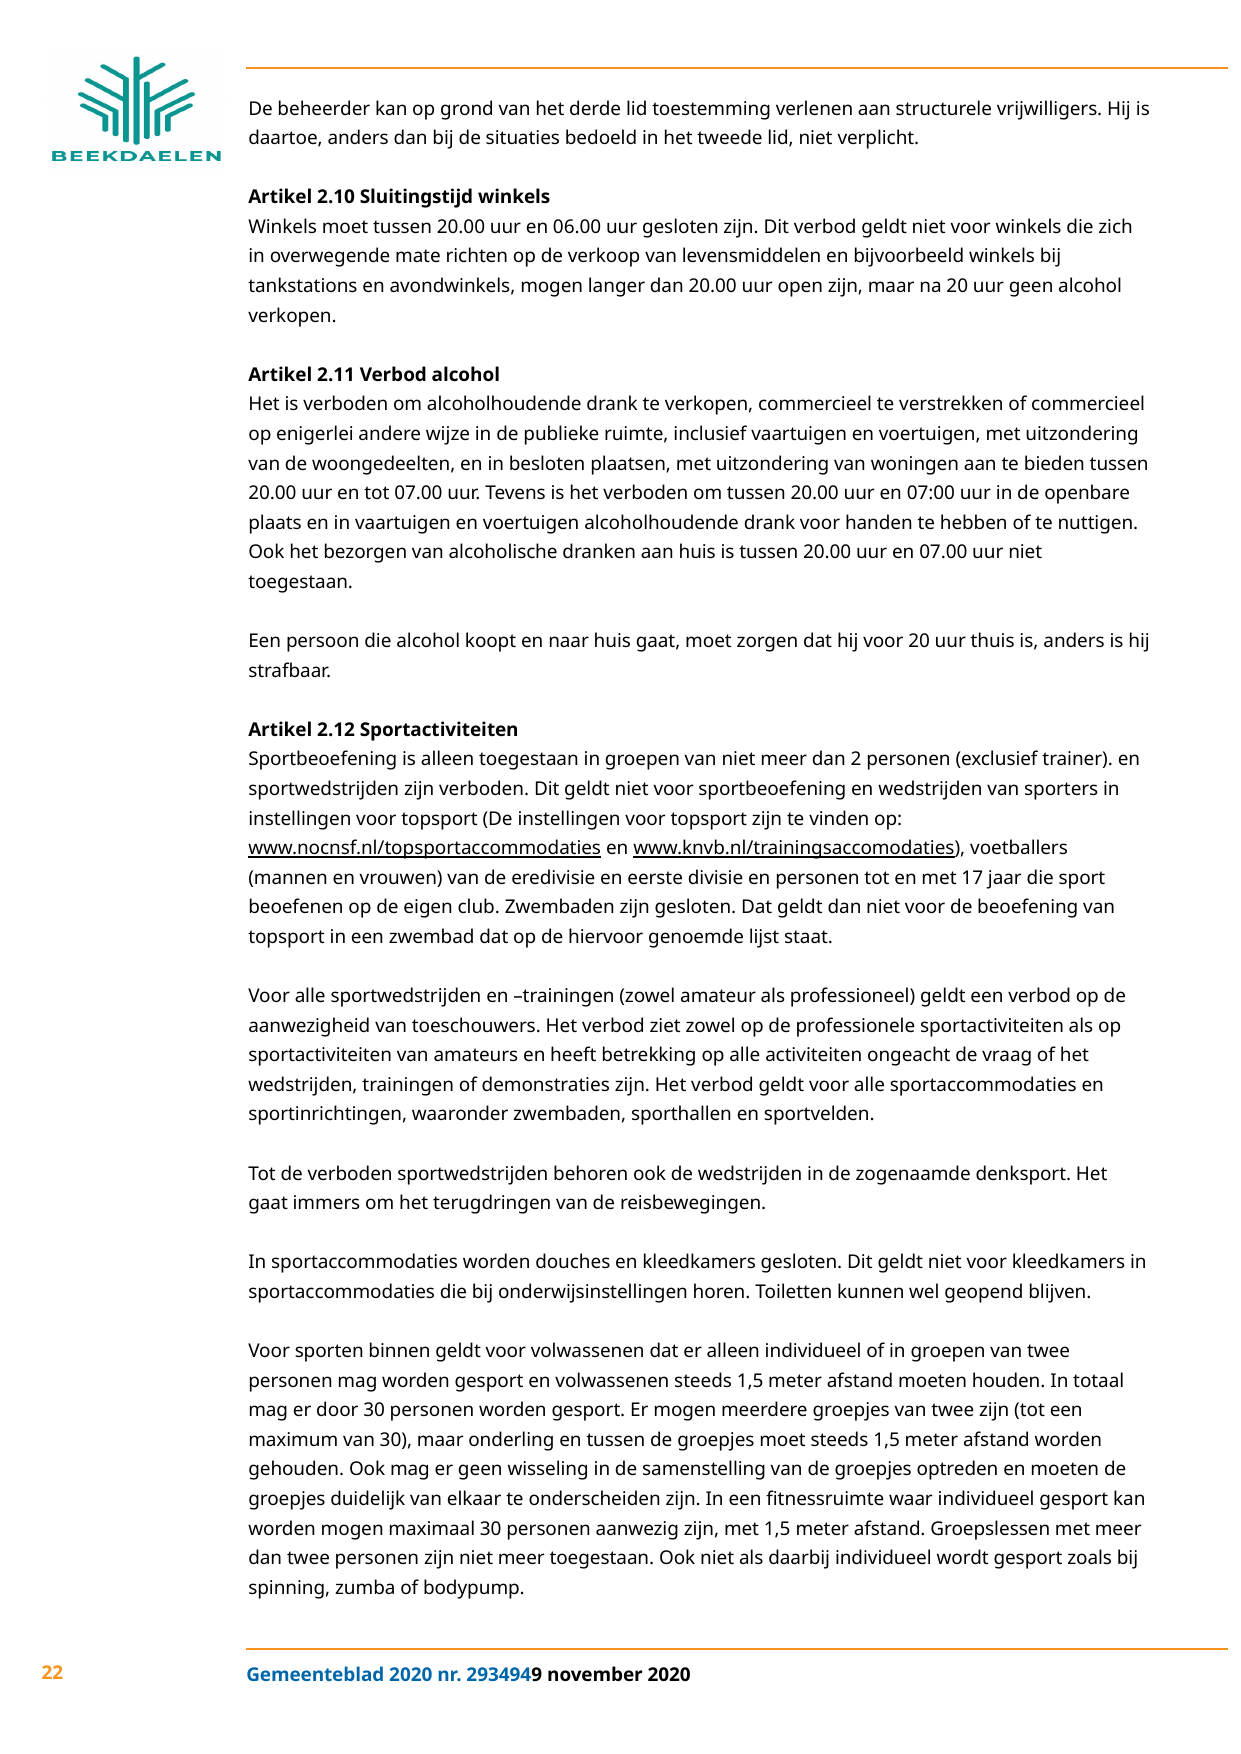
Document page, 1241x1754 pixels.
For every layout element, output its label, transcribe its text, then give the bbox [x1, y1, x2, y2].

text Het is verboden om alcoholhoudende drank te verkopen, commercieel te verstrekken of commercieel op enigerlei andere wijze in de publieke ruimte, inclusief vaartuigen en voertuigen, met uitzondering van de woongedeelten, en in besloten plaatsen, met uitzondering van woningen aan te bieden tussen 20.00 uur en tot 07.00 uur. Tevens is het verboden om tussen 20.00 uur en 07:00 uur in de openbare plaats en in vaartuigen en voertuigen alcoholhoudende drank voor handen te hebben of te nuttigen. Ook het bezorgen van alcoholische dranken aan huis is tussen 20.00 uur en 07.00 uur niet toegestaan. [248, 391, 1152, 594]
text Artikel 2.11 Verbod alcohol [248, 361, 1152, 387]
text Artikel 2.10 Sluitingstijd winkels [248, 183, 1152, 209]
text Sportbeoefening is alleen toegestaan in groepen van niet meer dan 2 personen (exclusief trainer). en sportwedstrijden zijn verboden. Dit geldt niet voor sportbeoefening en wedstrijden van sporters in instellingen voor topsport (De instellingen voor topsport zijn te vinden op: www.nocnsf.nl/topsportaccommodaties en www.knvb.nl/trainingsaccomodaties), voetballers (mannen en vrouwen) van de eredivisie en eerste divisie en personen tot en met 17 jaar die sport beoefenen op de eigen club. Zwembaden zijn gesloten. Dat geldt dan niet voor de beoefening van topsport in een zwembad dat op de hiervoor genoemde lijst staat. [248, 746, 1152, 949]
text Winkels moet tussen 20.00 uur en 06.00 uur gesloten zijn. Dit verbod geldt niet voor winkels die zich in overwegende mate richten op de verkoop van levensmiddelen en bijvoorbeeld winkels bij tankstations en avondwinkels, mogen langer dan 20.00 uur open zijn, maar na 20 uur geen alcohol verkopen. [248, 213, 1152, 328]
picture [41, 47, 231, 172]
text Artikel 2.12 Sportactiviteiten [248, 716, 1152, 742]
text Voor sporten binnen geldt voor volwassenen dat er alleen individueel of in groepen van twee personen mag worden gesport en volwassenen steeds 1,5 meter afstand moeten houden. In totaal mag er door 30 personen worden gesport. Er mogen meerdere groepjes van twee zijn (tot een maximum van 30), maar onderling en tussen de groepjes moet steeds 1,5 meter afstand worden gehouden. Ook mag er geen wisseling in de samenstelling van de groepjes optreden en moeten de groepjes duidelijk van elkaar te onderscheiden zijn. In een fitnessruimte waar individueel gesport kan worden mogen maximaal 30 personen aanwezig zijn, met 1,5 meter afstand. Groepslessen met meer dan twee personen zijn niet meer toegestaan. Ook niet als daarbij individueel wordt gesport zoals bij spinning, zumba of bodypump. [248, 1337, 1152, 1600]
text Een persoon die alcohol koopt en naar huis gaat, moet zorgen dat hij voor 20 uur thuis is, anders is hij strafbaar. [248, 627, 1152, 683]
text Voor alle sportwedstrijden en –trainingen (zowel amateur als professioneel) geldt een verbod op de aanwezigheid van toeschouwers. Het verbod ziet zowel op de professionele sportactiviteiten als op sportactiviteiten van amateurs en heeft betrekking op alle activiteiten ongeacht de vraag of het wedstrijden, trainingen of demonstraties zijn. Het verbod geldt voor alle sportaccommodaties en sportinrichtingen, waaronder zwembaden, sporthallen en sportvelden. [248, 982, 1152, 1126]
text In sportaccommodaties worden douches en kleedkamers gesloten. Dit geldt niet voor kleedkamers in sportaccommodaties die bij onderwijsinstellingen horen. Toiletten kunnen wel geopend blijven. [248, 1248, 1152, 1304]
text Tot de verboden sportwedstrijden behoren ook de wedstrijden in de zogenaamde denksport. Het gaat immers om het terugdringen van de reisbewegingen. [248, 1160, 1152, 1215]
text De beheerder kan op grond van het derde lid toestemming verlenen aan structurele vrijwilligers. Hij is daartoe, anders dan bij de situaties bedoeld in het tweede lid, niet verplicht. [248, 95, 1152, 150]
